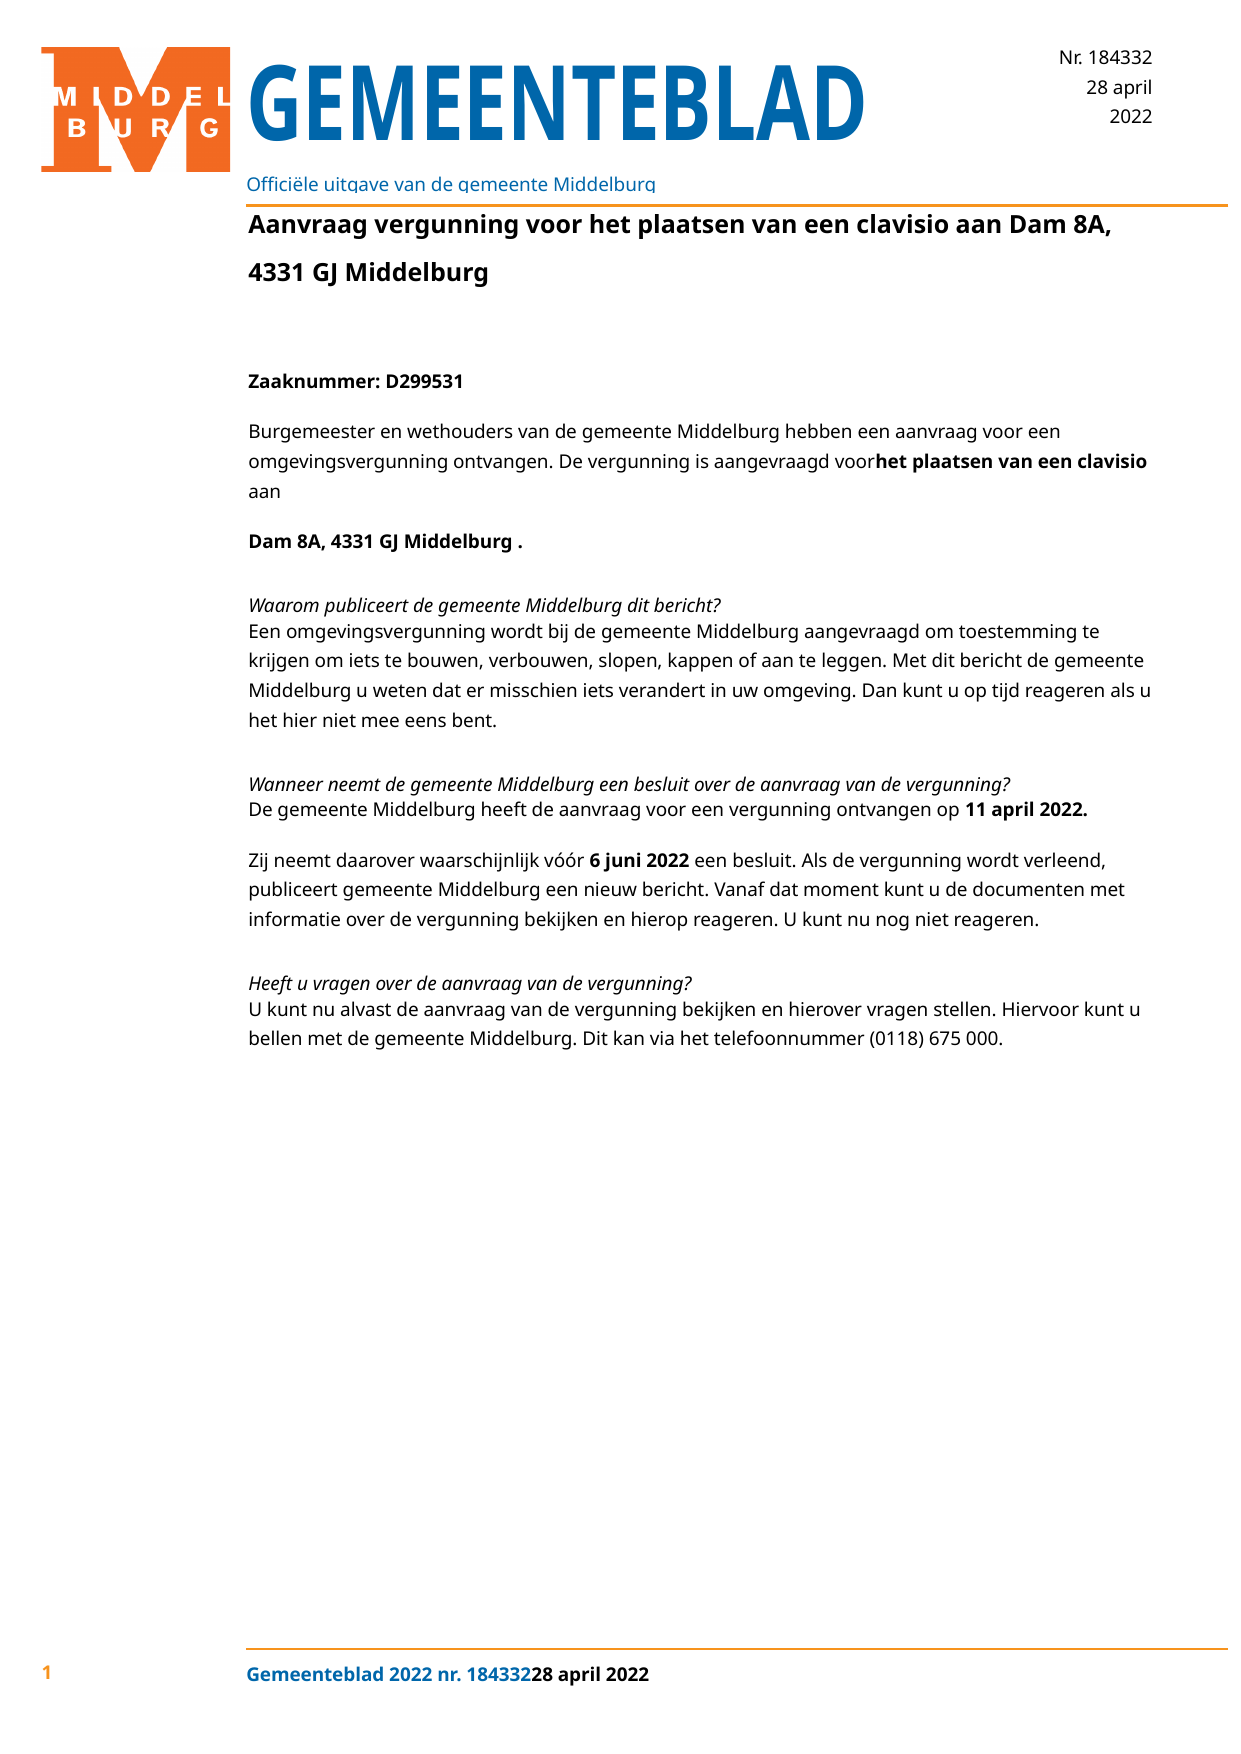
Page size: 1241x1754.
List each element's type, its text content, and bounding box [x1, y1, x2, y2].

text Zij neemt daarover waarschijnlijk vóór 6 juni 2022 een besluit. Als de vergunning wordt verleend, publiceert gemeente Middelburg een nieuw bericht. Vanaf dat moment kunt u de documenten met informatie over de vergunning bekijken en hierop reageren. U kunt nu nog niet reageren. [248, 847, 1152, 932]
text Heeft u vragen over de aanvraag van de vergunning? [248, 970, 1152, 996]
text Dam 8A, 4331 GJ Middelburg . [248, 528, 1152, 554]
text Waarom publiceert de gemeente Middelburg dit bericht? [248, 592, 1152, 618]
text Wanneer neemt de gemeente Middelburg een besluit over de aanvraag van de vergunning? [248, 771, 1152, 796]
text De gemeente Middelburg heeft de aanvraag voor een vergunning ontvangen op 11 april 2022. [248, 796, 1152, 822]
text Aanvraag vergunning voor het plaatsen van een clavisio aan Dam 8A, 4331 GJ Middelburg [248, 207, 1152, 288]
text U kunt nu alvast de aanvraag van de vergunning bekijken en hierover vragen stellen. Hiervoor kunt u bellen met de gemeente Middelburg. Dit kan via het telefoonnummer (0118) 675 000. [248, 996, 1152, 1051]
text Burgemeester en wethouders van de gemeente Middelburg hebben een aanvraag voor een omgevingsvergunning ontvangen. De vergunning is aangevraagd voorhet plaatsen van een clavisio aan [248, 419, 1152, 504]
text Een omgevingsvergunning wordt bij de gemeente Middelburg aangevraagd om toestemming te krijgen om iets te bouwen, verbouwen, slopen, kappen of aan te leggen. Met dit bericht de gemeente Middelburg u weten dat er misschien iets verandert in uw omgeving. Dan kunt u op tijd reageren als u het hier niet mee eens bent. [248, 618, 1152, 732]
picture [41, 47, 231, 172]
text Zaaknummer: D299531 [248, 368, 1152, 394]
